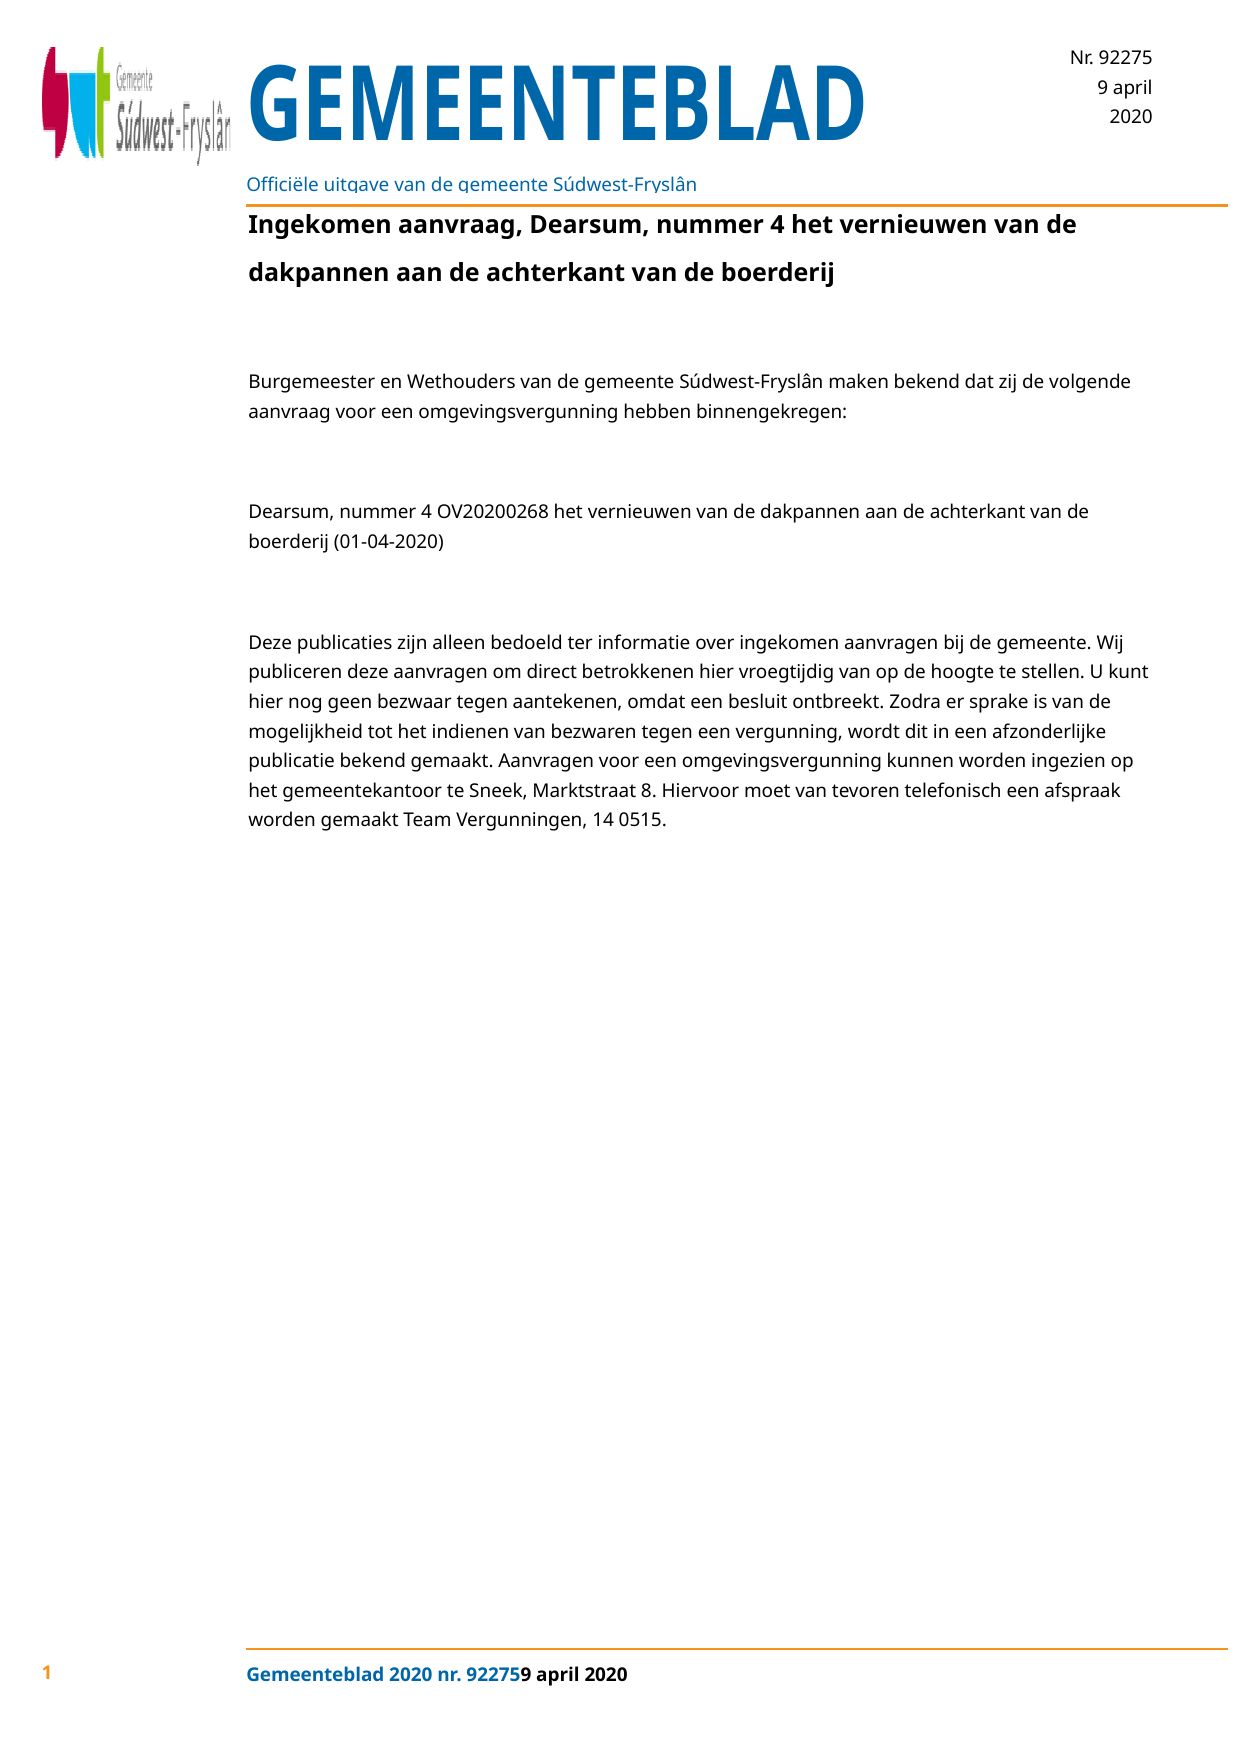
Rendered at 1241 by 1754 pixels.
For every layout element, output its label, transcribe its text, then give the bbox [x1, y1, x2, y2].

picture [41, 47, 231, 172]
text Deze publicaties zijn alleen bedoeld ter informatie over ingekomen aanvragen bij de gemeente. Wij publiceren deze aanvragen om direct betrokkenen hier vroegtijdig van op de hoogte te stellen. U kunt hier nog geen bezwaar tegen aantekenen, omdat een besluit ontbreekt. Zodra er sprake is van de mogelijkheid tot het indienen van bezwaren tegen een vergunning, wordt dit in een afzonderlijke publicatie bekend gemaakt. Aanvragen voor een omgevingsvergunning kunnen worden ingezien op het gemeentekantoor te Sneek, Marktstraat 8. Hiervoor moet van tevoren telefonisch een afspraak worden gemaakt Team Vergunningen, 14 0515. [248, 629, 1152, 832]
text Burgemeester en Wethouders van de gemeente Súdwest-Fryslân maken bekend dat zij de volgende aanvraag voor een omgevingsvergunning hebben binnengekregen: [248, 368, 1152, 424]
text Dearsum, nummer 4 OV20200268 het vernieuwen van de dakpannen aan de achterkant van de boerderij (01-04-2020) [248, 499, 1152, 554]
text Ingekomen aanvraag, Dearsum, nummer 4 het vernieuwen van de dakpannen aan de achterkant van de boerderij [248, 207, 1152, 288]
